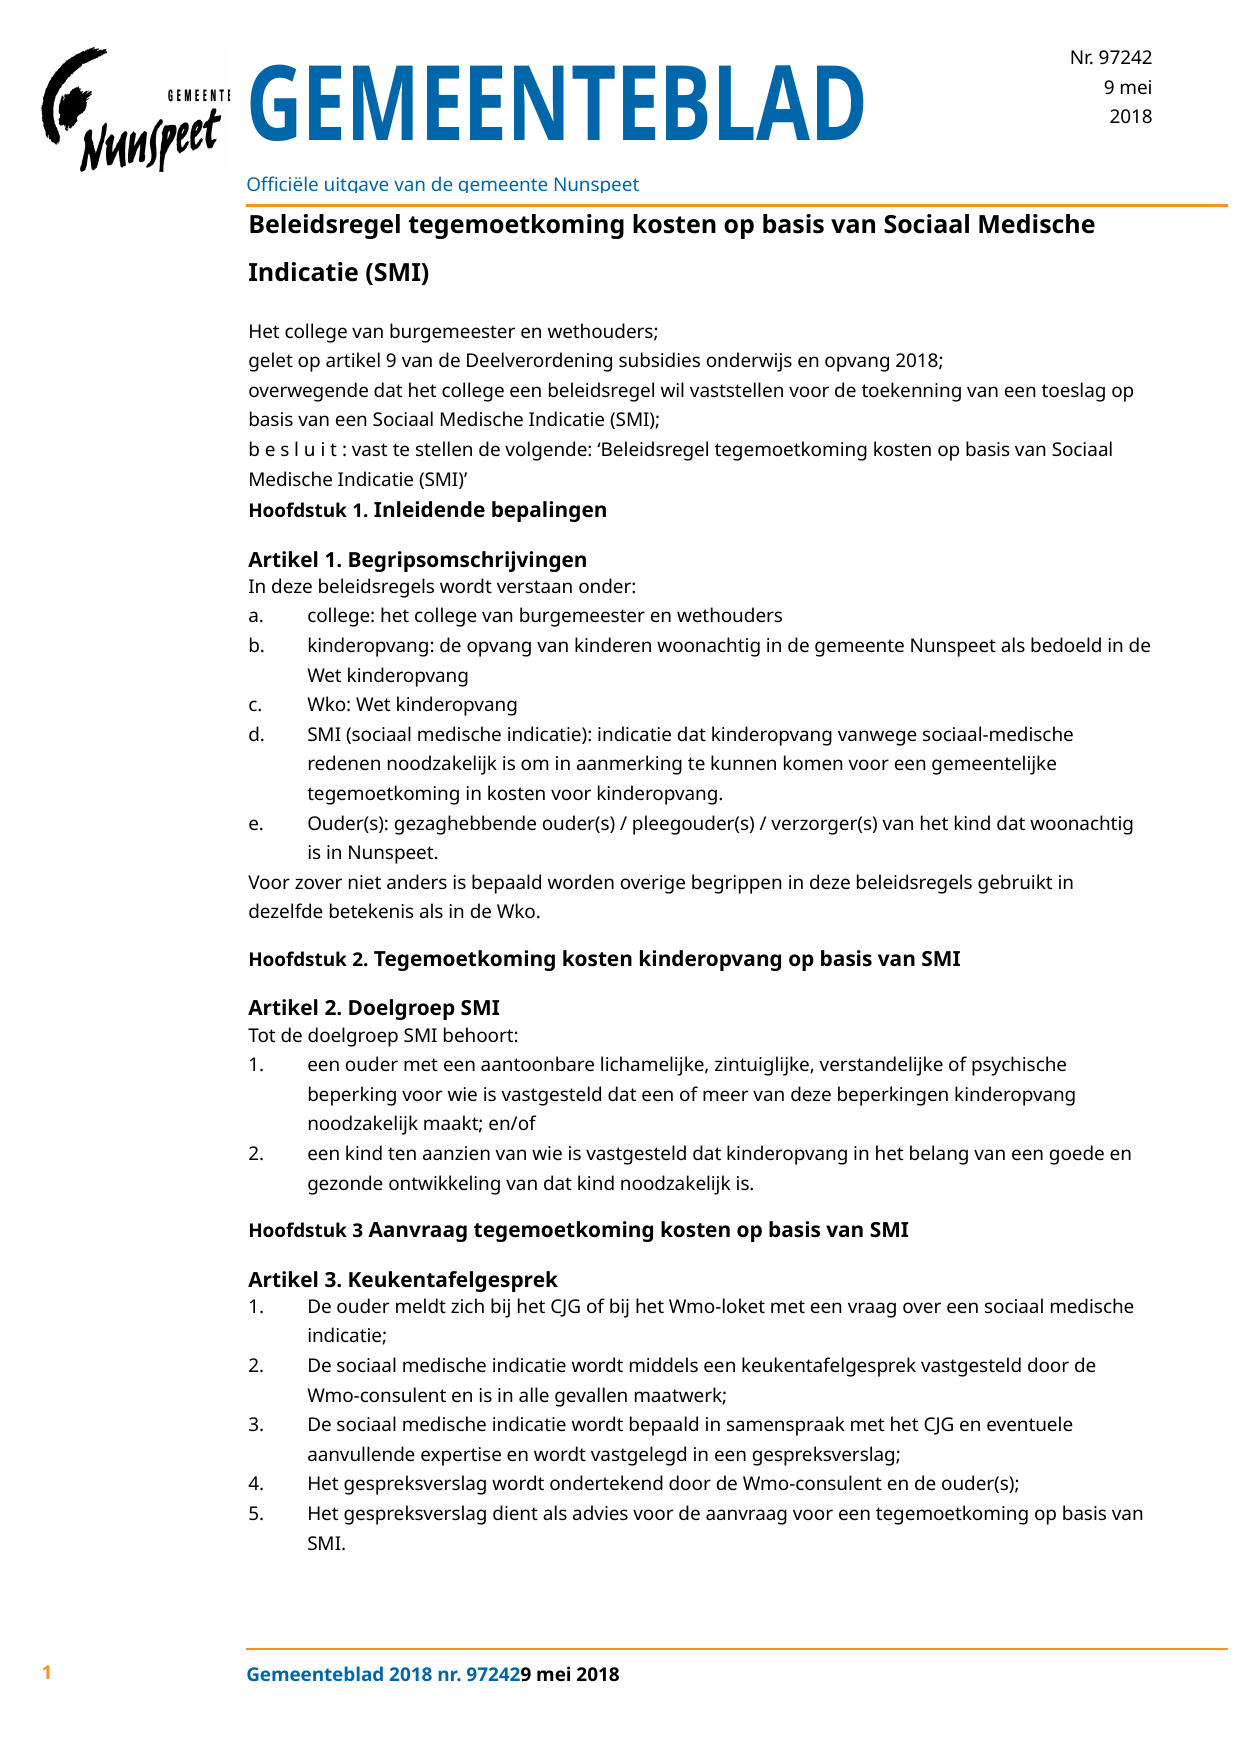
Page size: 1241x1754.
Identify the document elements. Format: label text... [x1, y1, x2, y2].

text Artikel 2. Doelgroep SMI [248, 993, 1152, 1022]
text gelet op artikel 9 van de Deelverordening subsidies onderwijs en opvang 2018; [248, 347, 1152, 373]
text Hoofdstuk 3 Aanvraag tegemoetkoming kosten op basis van SMI [248, 1215, 1152, 1244]
text Artikel 1. Begripsomschrijvingen [248, 545, 1152, 573]
text Tot de doelgroep SMI behoort: [248, 1022, 1152, 1048]
text Voor zover niet anders is bepaald worden overige begrippen in deze beleidsregels gebruikt in dezelfde betekenis als in de Wko. [248, 869, 1152, 924]
list Ouder(s): gezaghebbende ouder(s) / pleegouder(s) / verzorger(s) van het kind dat woonachtig is in Nunspeet. [248, 810, 1152, 865]
list een ouder met een aantoonbare lichamelijke, zintuiglijke, verstandelijke of psychische beperking voor wie is vastgesteld dat een of meer van deze beperkingen kinderopvang noodzakelijk maakt; en/of [248, 1051, 1152, 1136]
list een kind ten aanzien van wie is vastgesteld dat kinderopvang in het belang van een goede en gezonde ontwikkeling van dat kind noodzakelijk is. [248, 1140, 1152, 1196]
list De sociaal medische indicatie wordt middels een keukentafelgesprek vastgesteld door de Wmo-consulent en is in alle gevallen maatwerk; [248, 1352, 1152, 1408]
text Het college van burgemeester en wethouders; [248, 318, 1152, 344]
list college: het college van burgemeester en wethouders [248, 603, 1152, 628]
list Wko: Wet kinderopvang [248, 691, 1152, 717]
list Het gespreksverslag wordt ondertekend door de Wmo-consulent en de ouder(s); [248, 1471, 1152, 1496]
list SMI (sociaal medische indicatie): indicatie dat kinderopvang vanwege sociaal-medische redenen noodzakelijk is om in aanmerking te kunnen komen voor een gemeentelijke tegemoetkoming in kosten voor kinderopvang. [248, 721, 1152, 806]
text Artikel 3. Keukentafelgesprek [248, 1265, 1152, 1293]
list De sociaal medische indicatie wordt bepaald in samenspraak met het CJG en eventuele aanvullende expertise en wordt vastgelegd in een gespreksverslag; [248, 1411, 1152, 1467]
text Hoofdstuk 2. Tegemoetkoming kosten kinderopvang op basis van SMI [248, 944, 1152, 973]
picture [41, 47, 231, 172]
text Beleidsregel tegemoetkoming kosten op basis van Sociaal Medische Indicatie (SMI) [248, 207, 1152, 288]
list Het gespreksverslag dient als advies voor de aanvraag voor een tegemoetkoming op basis van SMI. [248, 1500, 1152, 1556]
text In deze beleidsregels wordt verstaan onder: [248, 573, 1152, 599]
text b e s l u i t : vast te stellen de volgende: ‘Beleidsregel tegemoetkoming kosten op basis van Sociaal Medische Indicatie (SMI)’ [248, 436, 1152, 492]
list kinderopvang: de opvang van kinderen woonachtig in de gemeente Nunspeet als bedoeld in de Wet kinderopvang [248, 632, 1152, 688]
text overwegende dat het college een beleidsregel wil vaststellen voor de toekenning van een toeslag op basis van een Sociaal Medische Indicatie (SMI); [248, 377, 1152, 432]
text Hoofdstuk 1. Inleidende bepalingen [248, 495, 1152, 524]
list De ouder meldt zich bij het CJG of bij het Wmo-loket met een vraag over een sociaal medische indicatie; [248, 1293, 1152, 1348]
